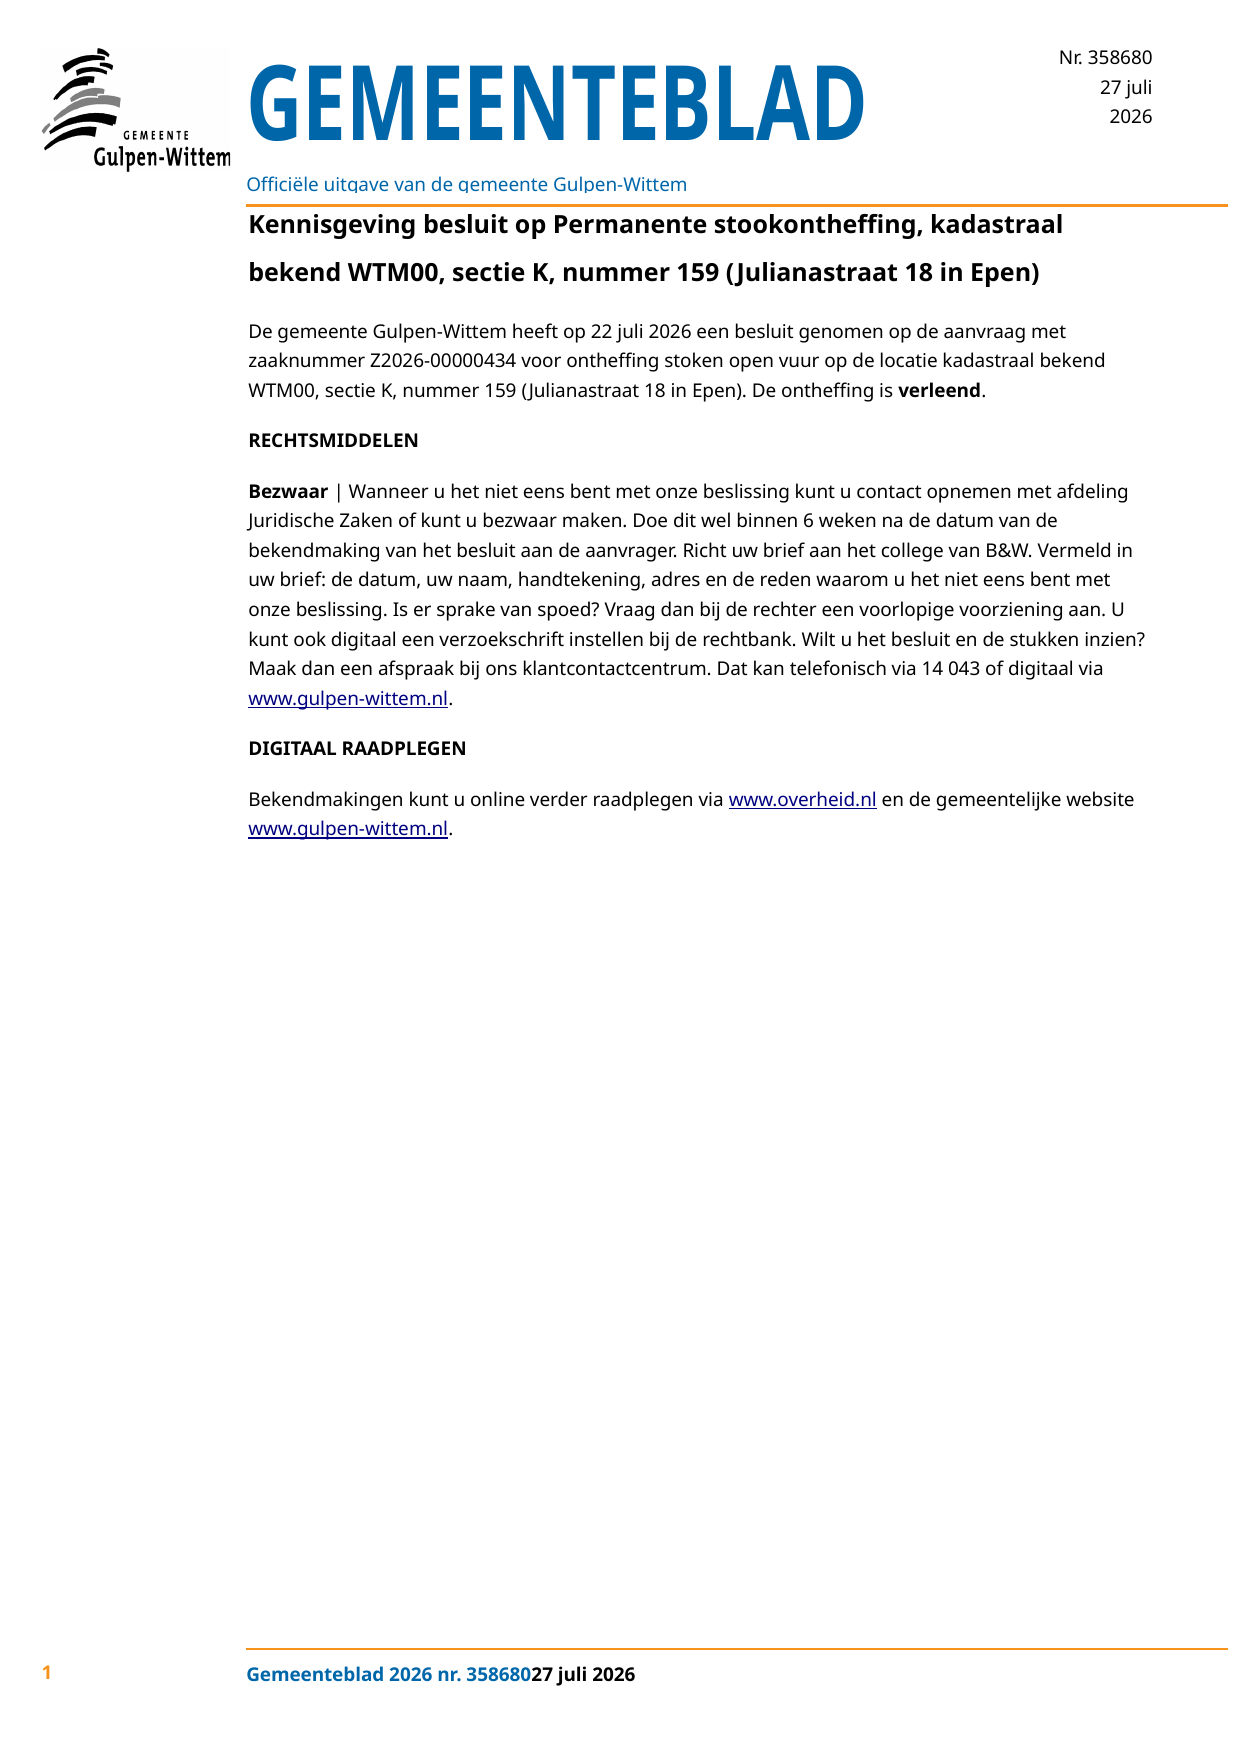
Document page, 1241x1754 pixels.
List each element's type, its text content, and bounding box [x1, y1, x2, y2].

text Kennisgeving besluit op Permanente stookontheffing, kadastraal bekend WTM00, sectie K, nummer 159 (Julianastraat 18 in Epen) [248, 207, 1152, 288]
text DIGITAAL RAADPLEGEN [248, 735, 1152, 761]
text De gemeente Gulpen-Wittem heeft op 22 juli 2026 een besluit genomen op de aanvraag met zaaknummer Z2026-00000434 voor ontheffing stoken open vuur op de locatie kadastraal bekend WTM00, sectie K, nummer 159 (Julianastraat 18 in Epen). De ontheffing is verleend. [248, 318, 1152, 403]
text RECHTSMIDDELEN [248, 427, 1152, 453]
text Bezwaar | Wanneer u het niet eens bent met onze beslissing kunt u contact opnemen met afdeling Juridische Zaken of kunt u bezwaar maken. Doe dit wel binnen 6 weken na de datum van de bekendmaking van het besluit aan de aanvrager. Richt uw brief aan het college van B&W. Vermeld in uw brief: de datum, uw naam, handtekening, adres en de reden waarom u het niet eens bent met onze beslissing. Is er sprake van spoed? Vraag dan bij de rechter een voorlopige voorziening aan. U kunt ook digitaal een verzoekschrift instellen bij de rechtbank. Wilt u het besluit en de stukken inzien? Maak dan een afspraak bij ons klantcontactcentrum. Dat kan telefonisch via 14 043 of digitaal via www.gulpen-wittem.nl. [248, 478, 1152, 711]
text Bekendmakingen kunt u online verder raadplegen via www.overheid.nl en de gemeentelijke website www.gulpen-wittem.nl. [248, 786, 1152, 841]
picture [41, 47, 231, 172]
